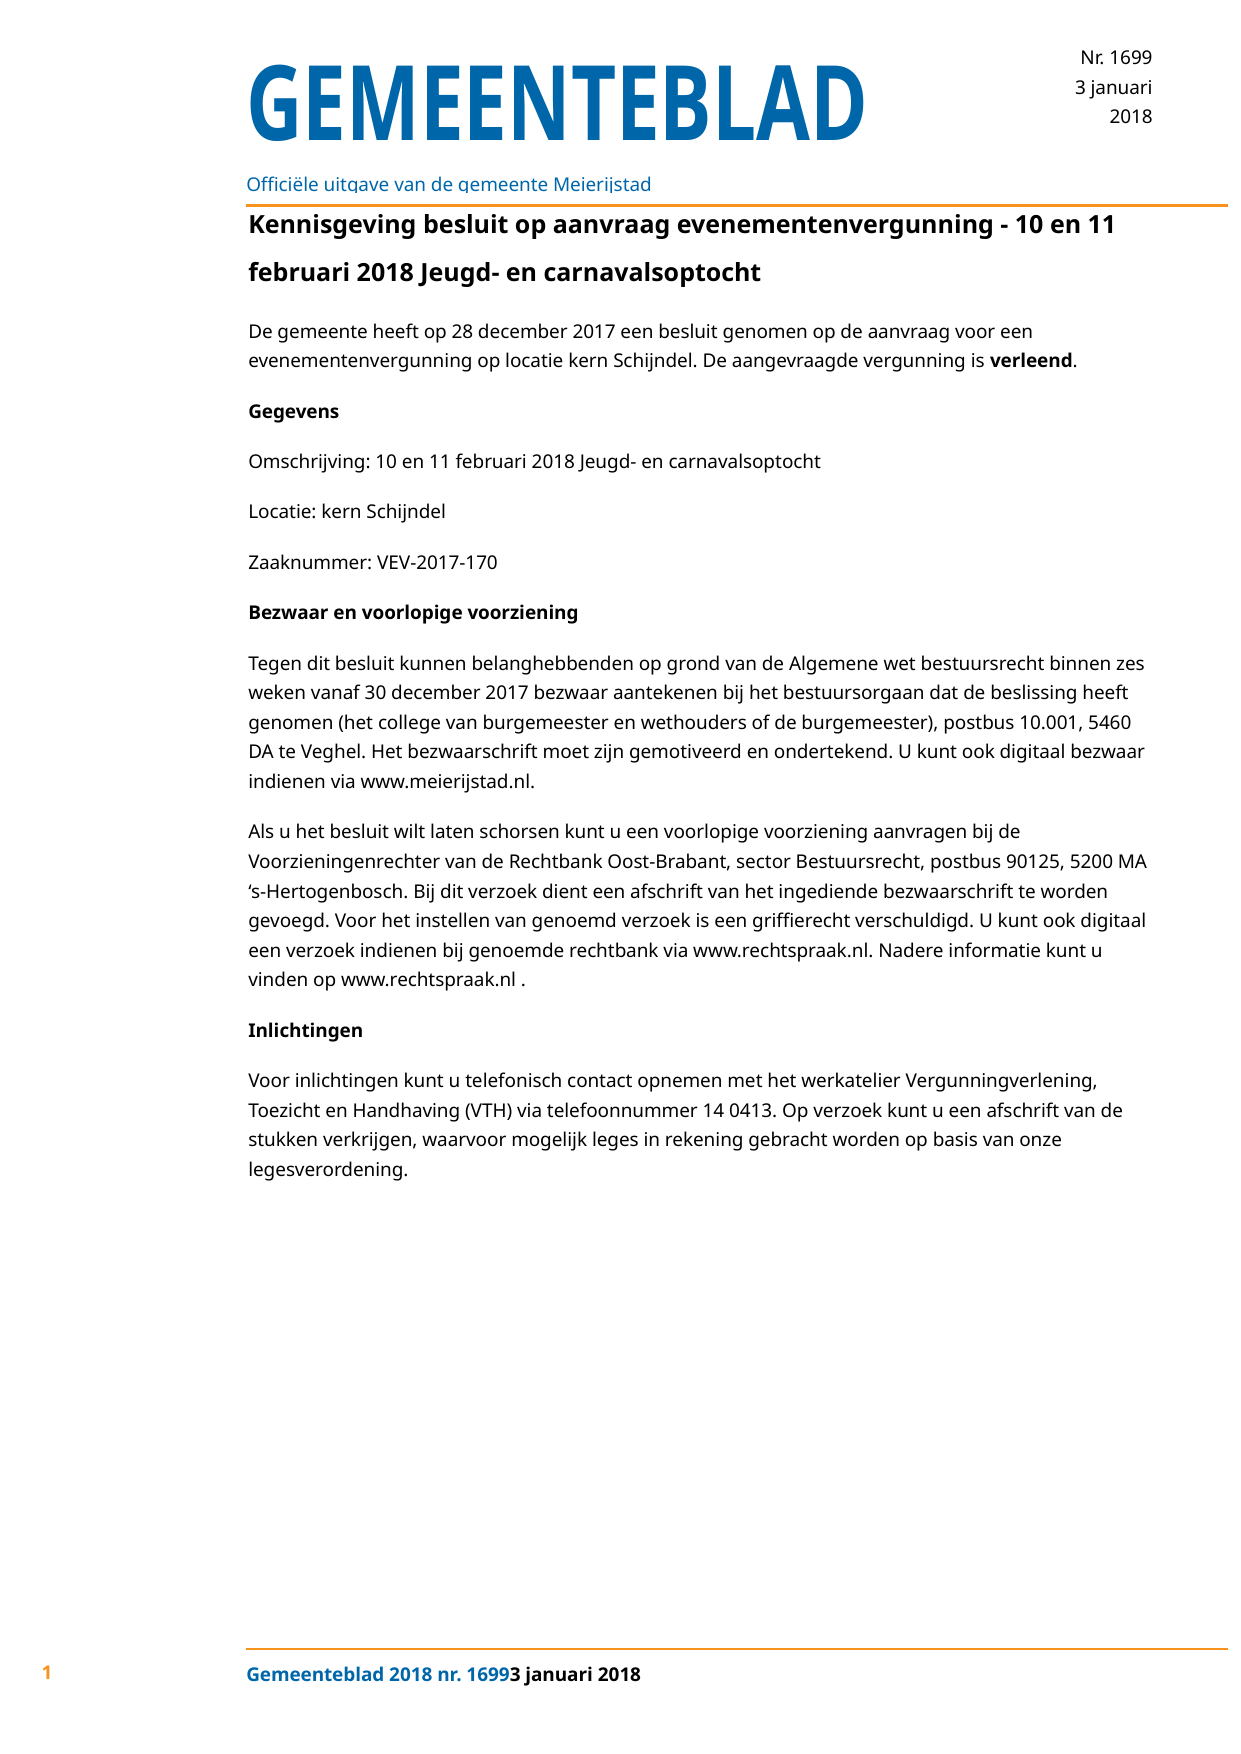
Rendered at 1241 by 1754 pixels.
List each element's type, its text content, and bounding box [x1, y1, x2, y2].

text Als u het besluit wilt laten schorsen kunt u een voorlopige voorziening aanvragen bij de Voorzieningenrechter van de Rechtbank Oost-Brabant, sector Bestuursrecht, postbus 90125, 5200 MA ‘s-Hertogenbosch. Bij dit verzoek dient een afschrift van het ingediende bezwaarschrift te worden gevoegd. Voor het instellen van genoemd verzoek is een griffierecht verschuldigd. U kunt ook digitaal een verzoek indienen bij genoemde rechtbank via www.rechtspraak.nl. Nadere informatie kunt u vinden op www.rechtspraak.nl . [248, 819, 1152, 992]
text De gemeente heeft op 28 december 2017 een besluit genomen op de aanvraag voor een evenementenvergunning op locatie kern Schijndel. De aangevraagde vergunning is verleend. [248, 318, 1152, 373]
text Locatie: kern Schijndel [248, 499, 1152, 524]
text Kennisgeving besluit op aanvraag evenementenvergunning - 10 en 11 februari 2018 Jeugd- en carnavalsoptocht [248, 207, 1152, 288]
text Bezwaar en voorlopige voorziening [248, 599, 1152, 625]
text Inlichtingen [248, 1017, 1152, 1043]
text Zaaknummer: VEV-2017-170 [248, 549, 1152, 575]
text Gegevens [248, 398, 1152, 424]
text Voor inlichtingen kunt u telefonisch contact opnemen met het werkatelier Vergunningverlening, Toezicht en Handhaving (VTH) via telefoonnummer 14 0413. Op verzoek kunt u een afschrift van de stukken verkrijgen, waarvoor mogelijk leges in rekening gebracht worden op basis van onze legesverordening. [248, 1067, 1152, 1182]
text Omschrijving: 10 en 11 februari 2018 Jeugd- en carnavalsoptocht [248, 448, 1152, 474]
text Tegen dit besluit kunnen belanghebbenden op grond van de Algemene wet bestuursrecht binnen zes weken vanaf 30 december 2017 bezwaar aantekenen bij het bestuursorgaan dat de beslissing heeft genomen (het college van burgemeester en wethouders of de burgemeester), postbus 10.001, 5460 DA te Veghel. Het bezwaarschrift moet zijn gemotiveerd en ondertekend. U kunt ook digitaal bezwaar indienen via www.meierijstad.nl. [248, 650, 1152, 794]
picture [41, 47, 231, 172]
